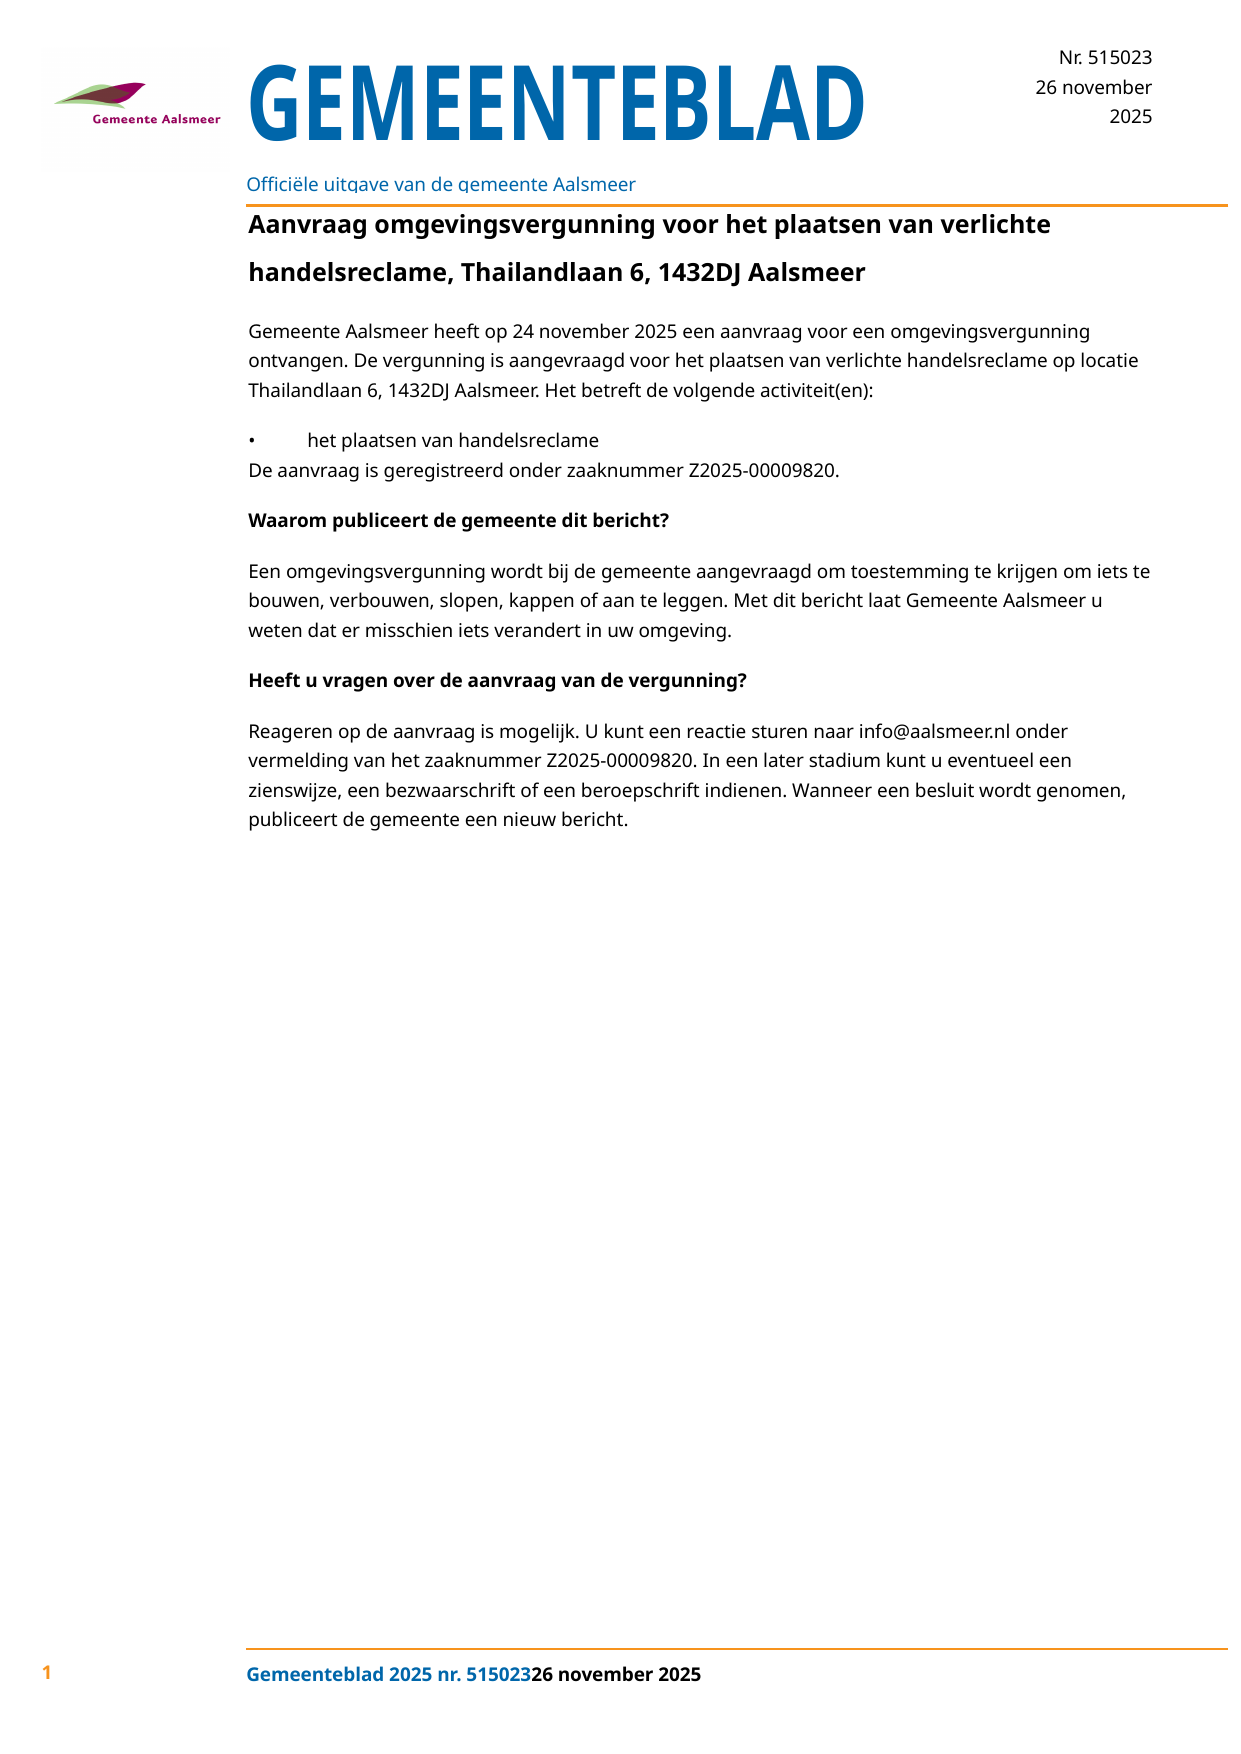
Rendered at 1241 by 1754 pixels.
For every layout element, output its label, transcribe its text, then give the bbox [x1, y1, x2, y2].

text Een omgevingsvergunning wordt bij de gemeente aangevraagd om toestemming te krijgen om iets te bouwen, verbouwen, slopen, kappen of aan te leggen. Met dit bericht laat Gemeente Aalsmeer u weten dat er misschien iets verandert in uw omgeving. [248, 558, 1152, 643]
picture [41, 47, 231, 172]
text Reageren op de aanvraag is mogelijk. U kunt een reactie sturen naar info@aalsmeer.nl onder vermelding van het zaaknummer Z2025-00009820. In een later stadium kunt u eventueel een zienswijze, een bezwaarschrift of een beroepschrift indienen. Wanneer een besluit wordt genomen, publiceert de gemeente een nieuw bericht. [248, 718, 1152, 832]
text Aanvraag omgevingsvergunning voor het plaatsen van verlichte handelsreclame, Thailandlaan 6, 1432DJ Aalsmeer [248, 207, 1152, 288]
text Heeft u vragen over de aanvraag van de vergunning? [248, 667, 1152, 693]
text De aanvraag is geregistreerd onder zaaknummer Z2025-00009820. [248, 457, 1152, 483]
text Gemeente Aalsmeer heeft op 24 november 2025 een aanvraag voor een omgevingsvergunning ontvangen. De vergunning is aangevraagd voor het plaatsen van verlichte handelsreclame op locatie Thailandlaan 6, 1432DJ Aalsmeer. Het betreft de volgende activiteit(en): [248, 318, 1152, 403]
text Waarom publiceert de gemeente dit bericht? [248, 507, 1152, 533]
list het plaatsen van handelsreclame [248, 427, 1152, 453]
